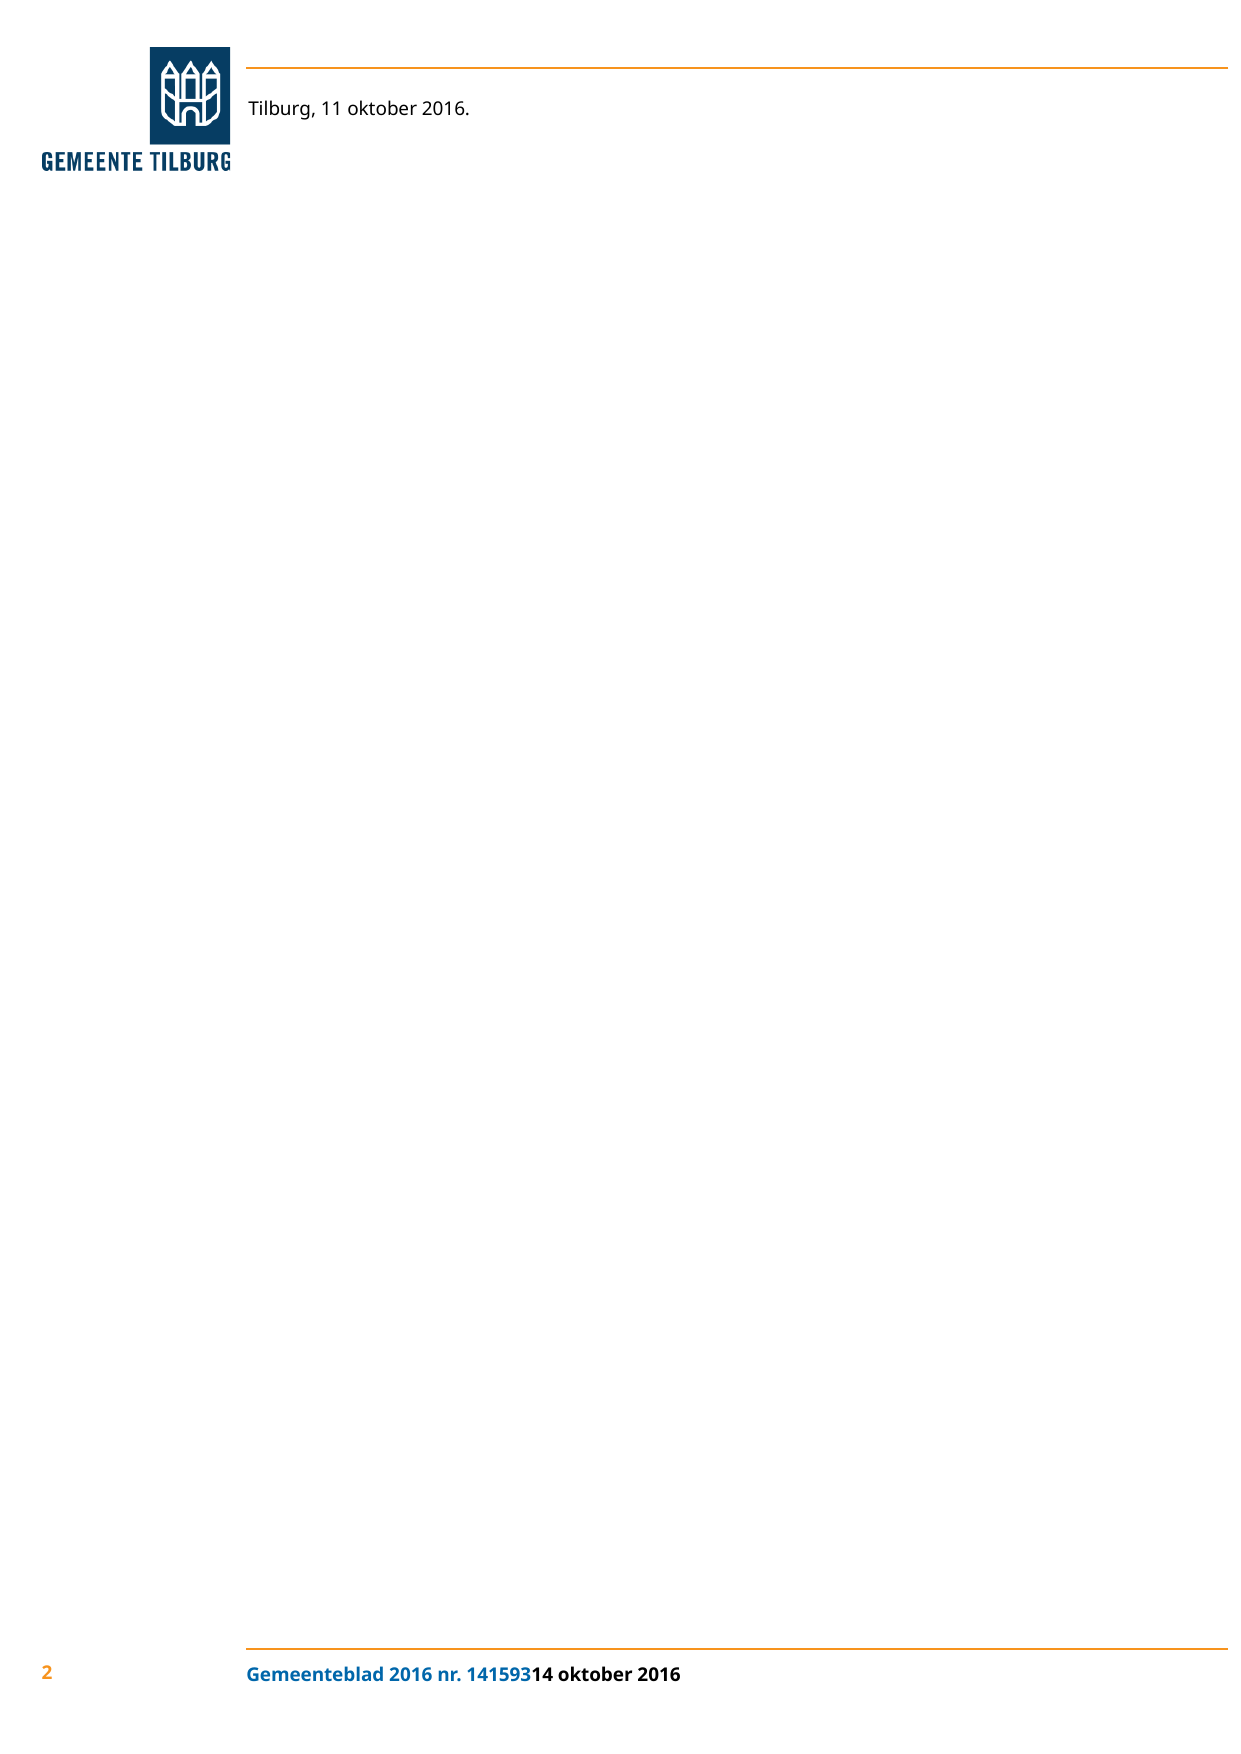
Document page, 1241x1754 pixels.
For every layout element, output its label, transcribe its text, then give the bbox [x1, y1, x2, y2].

picture [41, 47, 231, 172]
text Tilburg, 11 oktober 2016. [248, 95, 1152, 121]
